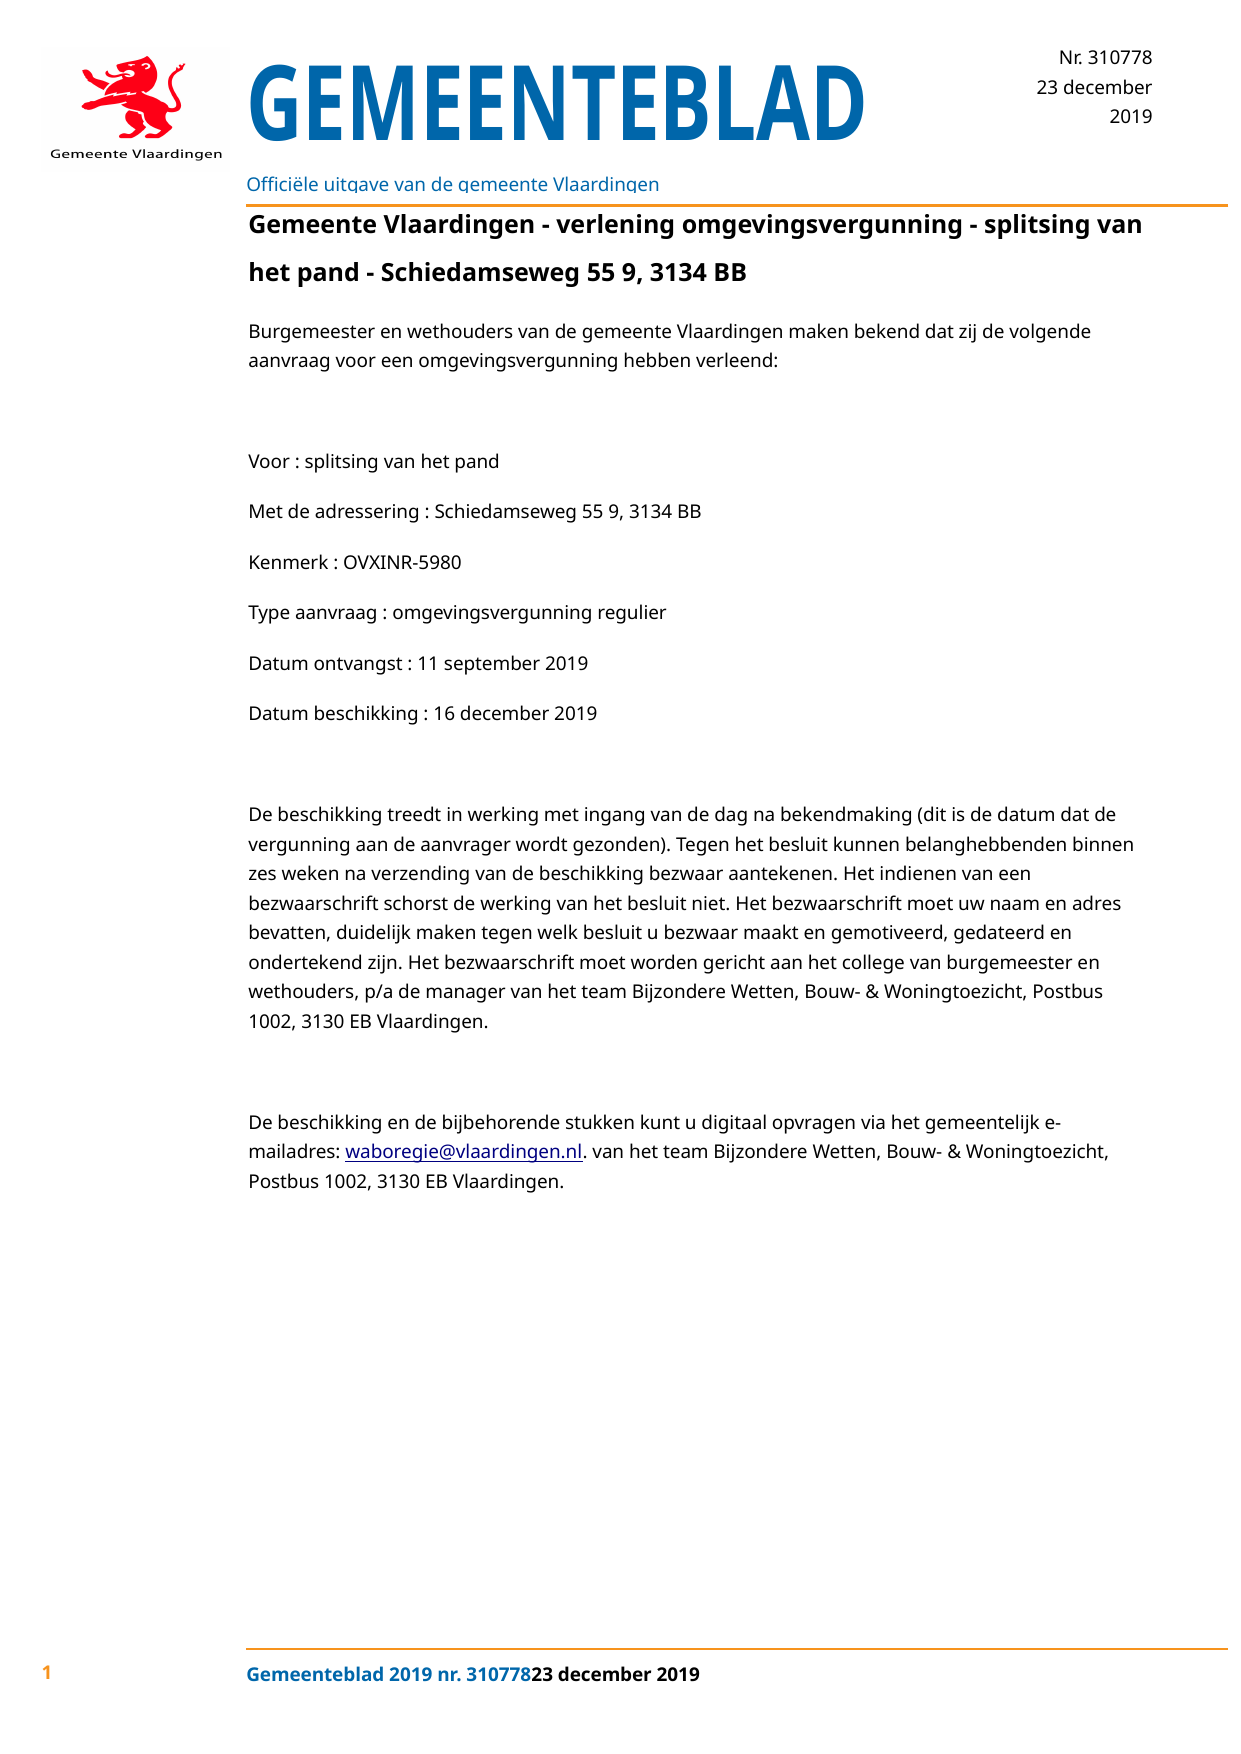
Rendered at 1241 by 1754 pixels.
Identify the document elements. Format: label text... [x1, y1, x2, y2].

text Gemeente Vlaardingen - verlening omgevingsvergunning - splitsing van het pand - Schiedamseweg 55 9, 3134 BB [248, 207, 1152, 288]
text Datum beschikking : 16 december 2019 [248, 700, 1152, 726]
text Kenmerk : OVXINR-5980 [248, 549, 1152, 575]
picture [41, 47, 231, 172]
text Burgemeester en wethouders van de gemeente Vlaardingen maken bekend dat zij de volgende aanvraag voor een omgevingsvergunning hebben verleend: [248, 318, 1152, 373]
text Met de adressering : Schiedamseweg 55 9, 3134 BB [248, 499, 1152, 524]
text Datum ontvangst : 11 september 2019 [248, 650, 1152, 676]
text Type aanvraag : omgevingsvergunning regulier [248, 599, 1152, 625]
text Voor : splitsing van het pand [248, 448, 1152, 474]
text De beschikking en de bijbehorende stukken kunt u digitaal opvragen via het gemeentelijk e-mailadres: waboregie@vlaardingen.nl. van het team Bijzondere Wetten, Bouw- & Woningtoezicht, Postbus 1002, 3130 EB Vlaardingen. [248, 1109, 1152, 1194]
text De beschikking treedt in werking met ingang van de dag na bekendmaking (dit is de datum dat de vergunning aan de aanvrager wordt gezonden). Tegen het besluit kunnen belanghebbenden binnen zes weken na verzending van de beschikking bezwaar aantekenen. Het indienen van een bezwaarschrift schorst de werking van het besluit niet. Het bezwaarschrift moet uw naam en adres bevatten, duidelijk maken tegen welk besluit u bezwaar maakt en gemotiveerd, gedateerd en ondertekend zijn. Het bezwaarschrift moet worden gericht aan het college van burgemeester en wethouders, p/a de manager van het team Bijzondere Wetten, Bouw- & Woningtoezicht, Postbus 1002, 3130 EB Vlaardingen. [248, 801, 1152, 1034]
